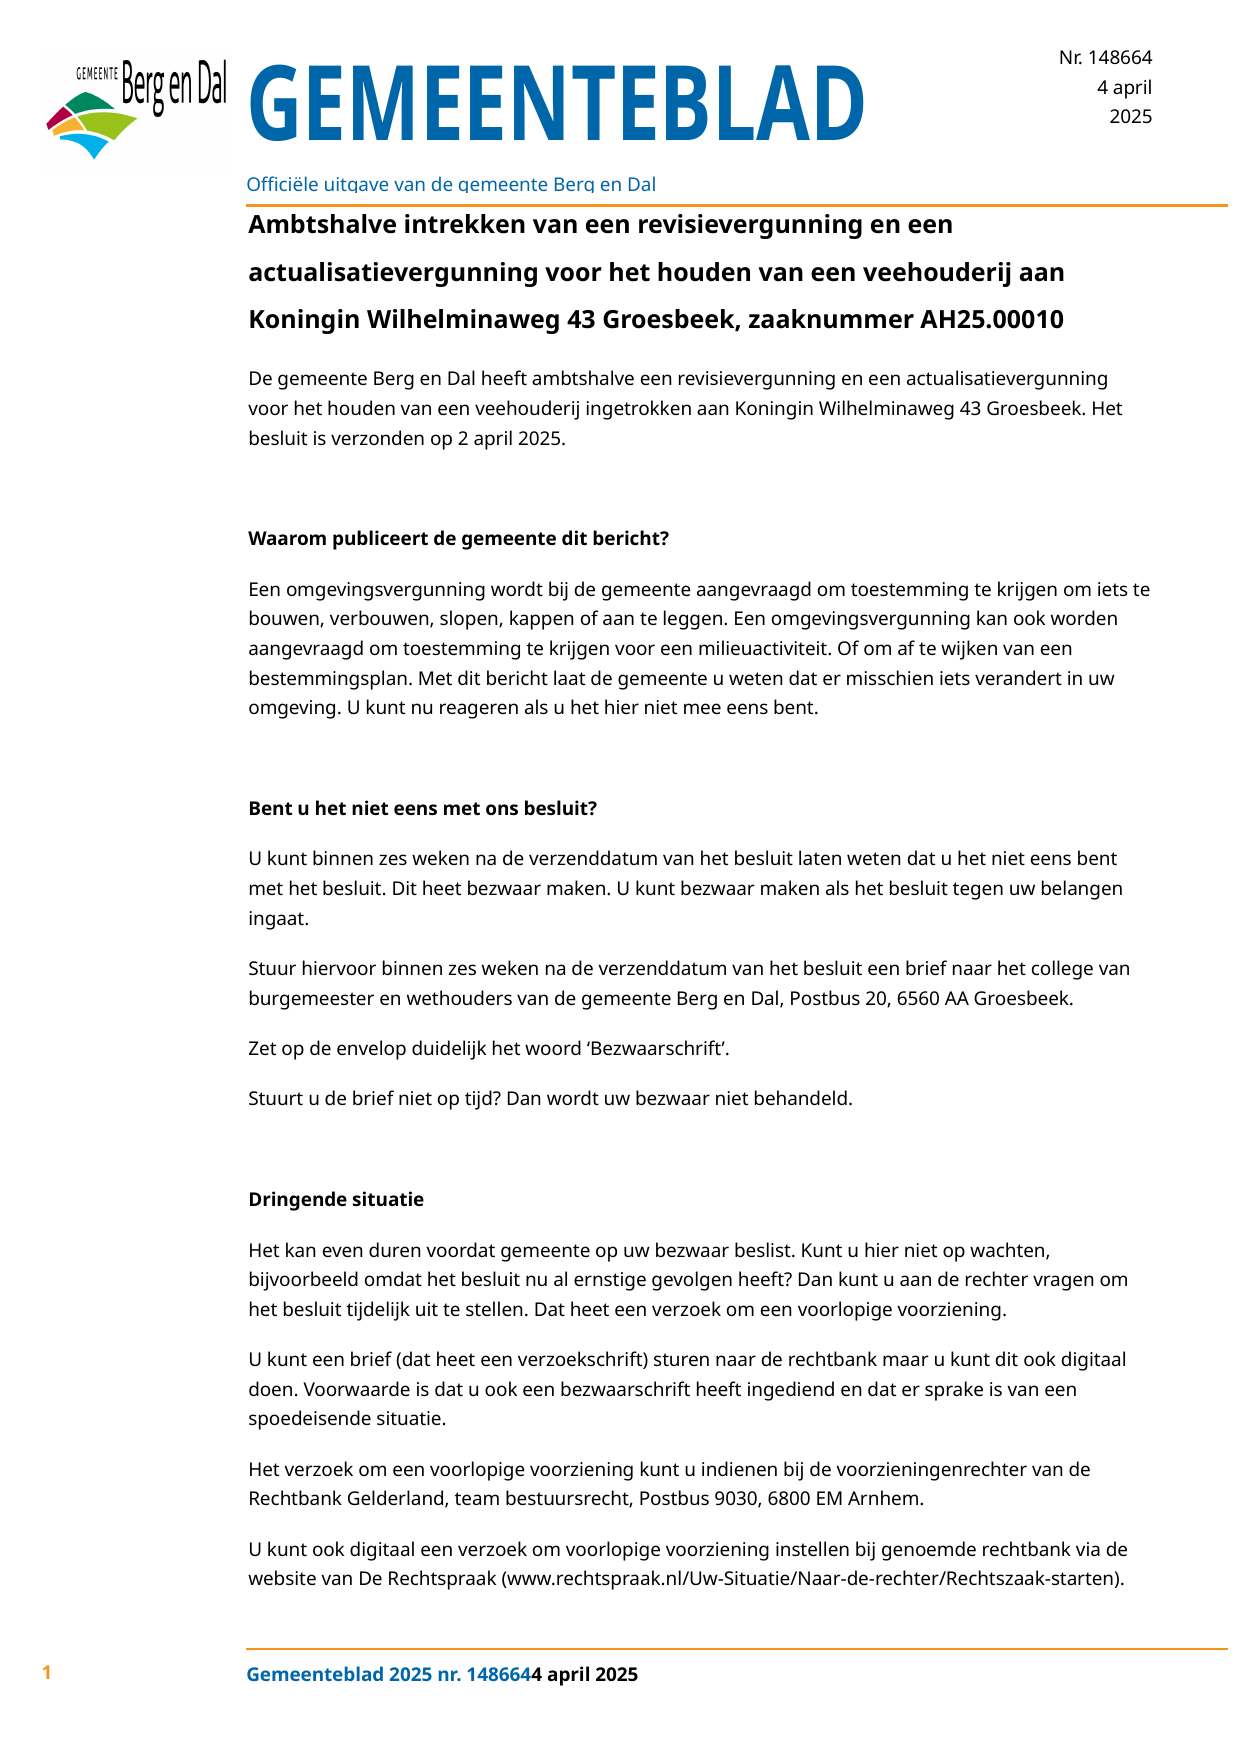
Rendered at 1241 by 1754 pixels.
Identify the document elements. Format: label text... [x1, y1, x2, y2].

text Bent u het niet eens met ons besluit? [248, 795, 1152, 821]
text Zet op de envelop duidelijk het woord ‘Bezwaarschrift’. [248, 1035, 1152, 1061]
text Een omgevingsvergunning wordt bij de gemeente aangevraagd om toestemming te krijgen om iets te bouwen, verbouwen, slopen, kappen of aan te leggen. Een omgevingsvergunning kan ook worden aangevraagd om toestemming te krijgen voor een milieuactiviteit. Of om af te wijken van een bestemmingsplan. Met dit bericht laat de gemeente u weten dat er misschien iets verandert in uw omgeving. U kunt nu reageren als u het hier niet mee eens bent. [248, 576, 1152, 720]
text U kunt binnen zes weken na de verzenddatum van het besluit laten weten dat u het niet eens bent met het besluit. Dit heet bezwaar maken. U kunt bezwaar maken als het besluit tegen uw belangen ingaat. [248, 846, 1152, 930]
text Stuurt u de brief niet op tijd? Dan wordt uw bezwaar niet behandeld. [248, 1086, 1152, 1111]
text De gemeente Berg en Dal heeft ambtshalve een revisievergunning en een actualisatievergunning voor het houden van een veehouderij ingetrokken aan Koningin Wilhelminaweg 43 Groesbeek. Het besluit is verzonden op 2 april 2025. [248, 366, 1152, 450]
picture [41, 47, 231, 172]
text Stuur hiervoor binnen zes weken na de verzenddatum van het besluit een brief naar het college van burgemeester en wethouders van de gemeente Berg en Dal, Postbus 20, 6560 AA Groesbeek. [248, 955, 1152, 1010]
text Waarom publiceert de gemeente dit bericht? [248, 526, 1152, 551]
text Ambtshalve intrekken van een revisievergunning en een actualisatievergunning voor het houden van een veehouderij aan Koningin Wilhelminaweg 43 Groesbeek, zaaknummer AH25.00010 [248, 207, 1152, 336]
text U kunt een brief (dat heet een verzoekschrift) sturen naar de rechtbank maar u kunt dit ook digitaal doen. Voorwaarde is dat u ook een bezwaarschrift heeft ingediend en dat er sprake is van een spoedeisende situatie. [248, 1346, 1152, 1431]
text U kunt ook digitaal een verzoek om voorlopige voorziening instellen bij genoemde rechtbank via de website van De Rechtspraak (www.rechtspraak.nl/Uw-Situatie/Naar-de-rechter/Rechtszaak-starten). [248, 1536, 1152, 1591]
text Dringende situatie [248, 1186, 1152, 1212]
text Het kan even duren voordat gemeente op uw bezwaar beslist. Kunt u hier niet op wachten, bijvoorbeeld omdat het besluit nu al ernstige gevolgen heeft? Dan kunt u aan de rechter vragen om het besluit tijdelijk uit te stellen. Dat heet een verzoek om een voorlopige voorziening. [248, 1237, 1152, 1322]
text Het verzoek om een voorlopige voorziening kunt u indienen bij de voorzieningenrechter van de Rechtbank Gelderland, team bestuursrecht, Postbus 9030, 6800 EM Arnhem. [248, 1456, 1152, 1511]
